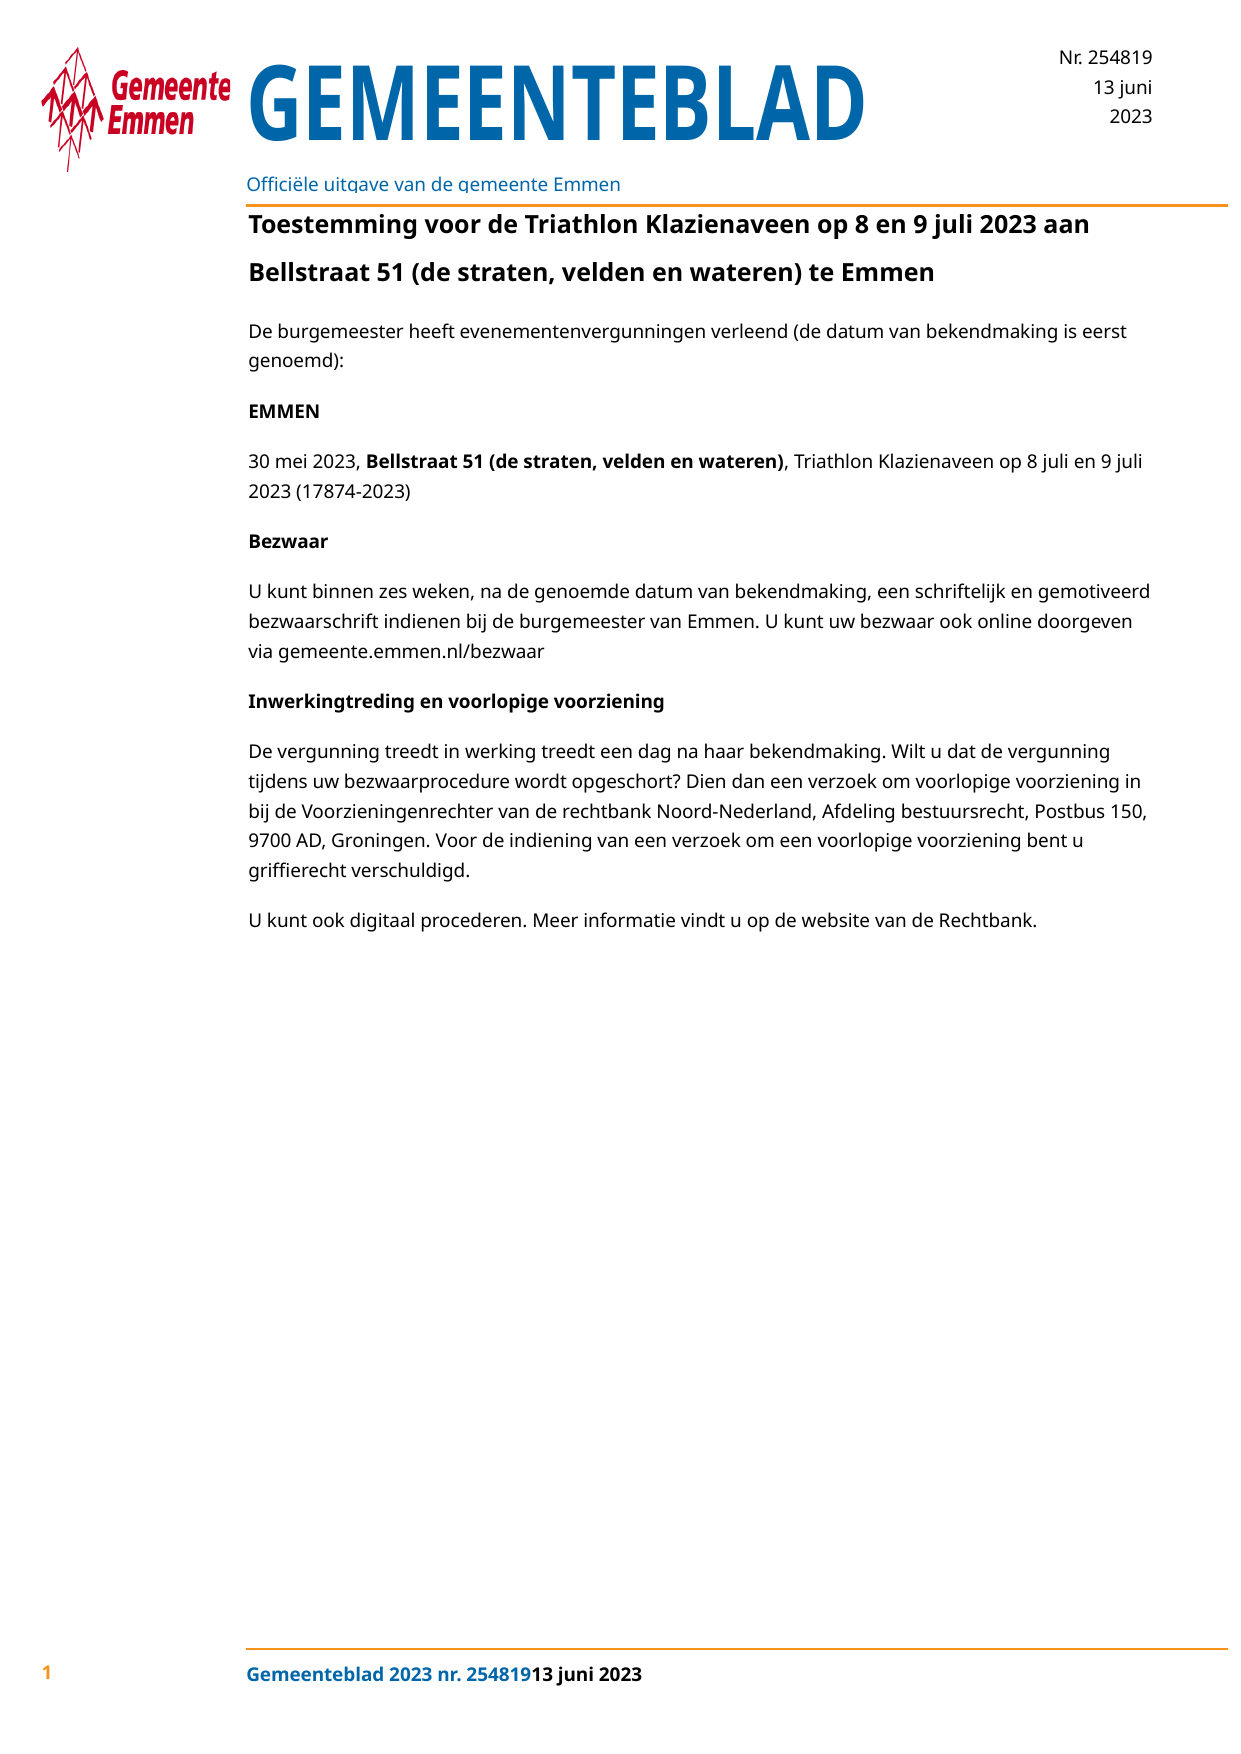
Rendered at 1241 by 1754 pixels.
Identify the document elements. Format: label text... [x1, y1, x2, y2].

text Inwerkingtreding en voorlopige voorziening [248, 688, 1152, 714]
text Toestemming voor de Triathlon Klazienaveen op 8 en 9 juli 2023 aan Bellstraat 51 (de straten, velden en wateren) te Emmen [248, 207, 1152, 288]
text 30 mei 2023, Bellstraat 51 (de straten, velden en wateren), Triathlon Klazienaveen op 8 juli en 9 juli 2023 (17874-2023) [248, 448, 1152, 504]
text U kunt ook digitaal procederen. Meer informatie vindt u op de website van de Rechtbank. [248, 907, 1152, 933]
text EMMEN [248, 398, 1152, 424]
picture [41, 47, 231, 172]
text De burgemeester heeft evenementenvergunningen verleend (de datum van bekendmaking is eerst genoemd): [248, 318, 1152, 373]
text De vergunning treedt in werking treedt een dag na haar bekendmaking. Wilt u dat de vergunning tijdens uw bezwaarprocedure wordt opgeschort? Dien dan een verzoek om voorlopige voorziening in bij de Voorzieningenrechter van de rechtbank Noord-Nederland, Afdeling bestuursrecht, Postbus 150, 9700 AD, Groningen. Voor de indiening van een verzoek om een voorlopige voorziening bent u griffierecht verschuldigd. [248, 739, 1152, 883]
text Bezwaar [248, 528, 1152, 554]
text U kunt binnen zes weken, na de genoemde datum van bekendmaking, een schriftelijk en gemotiveerd bezwaarschrift indienen bij de burgemeester van Emmen. U kunt uw bezwaar ook online doorgeven via gemeente.emmen.nl/bezwaar [248, 579, 1152, 664]
